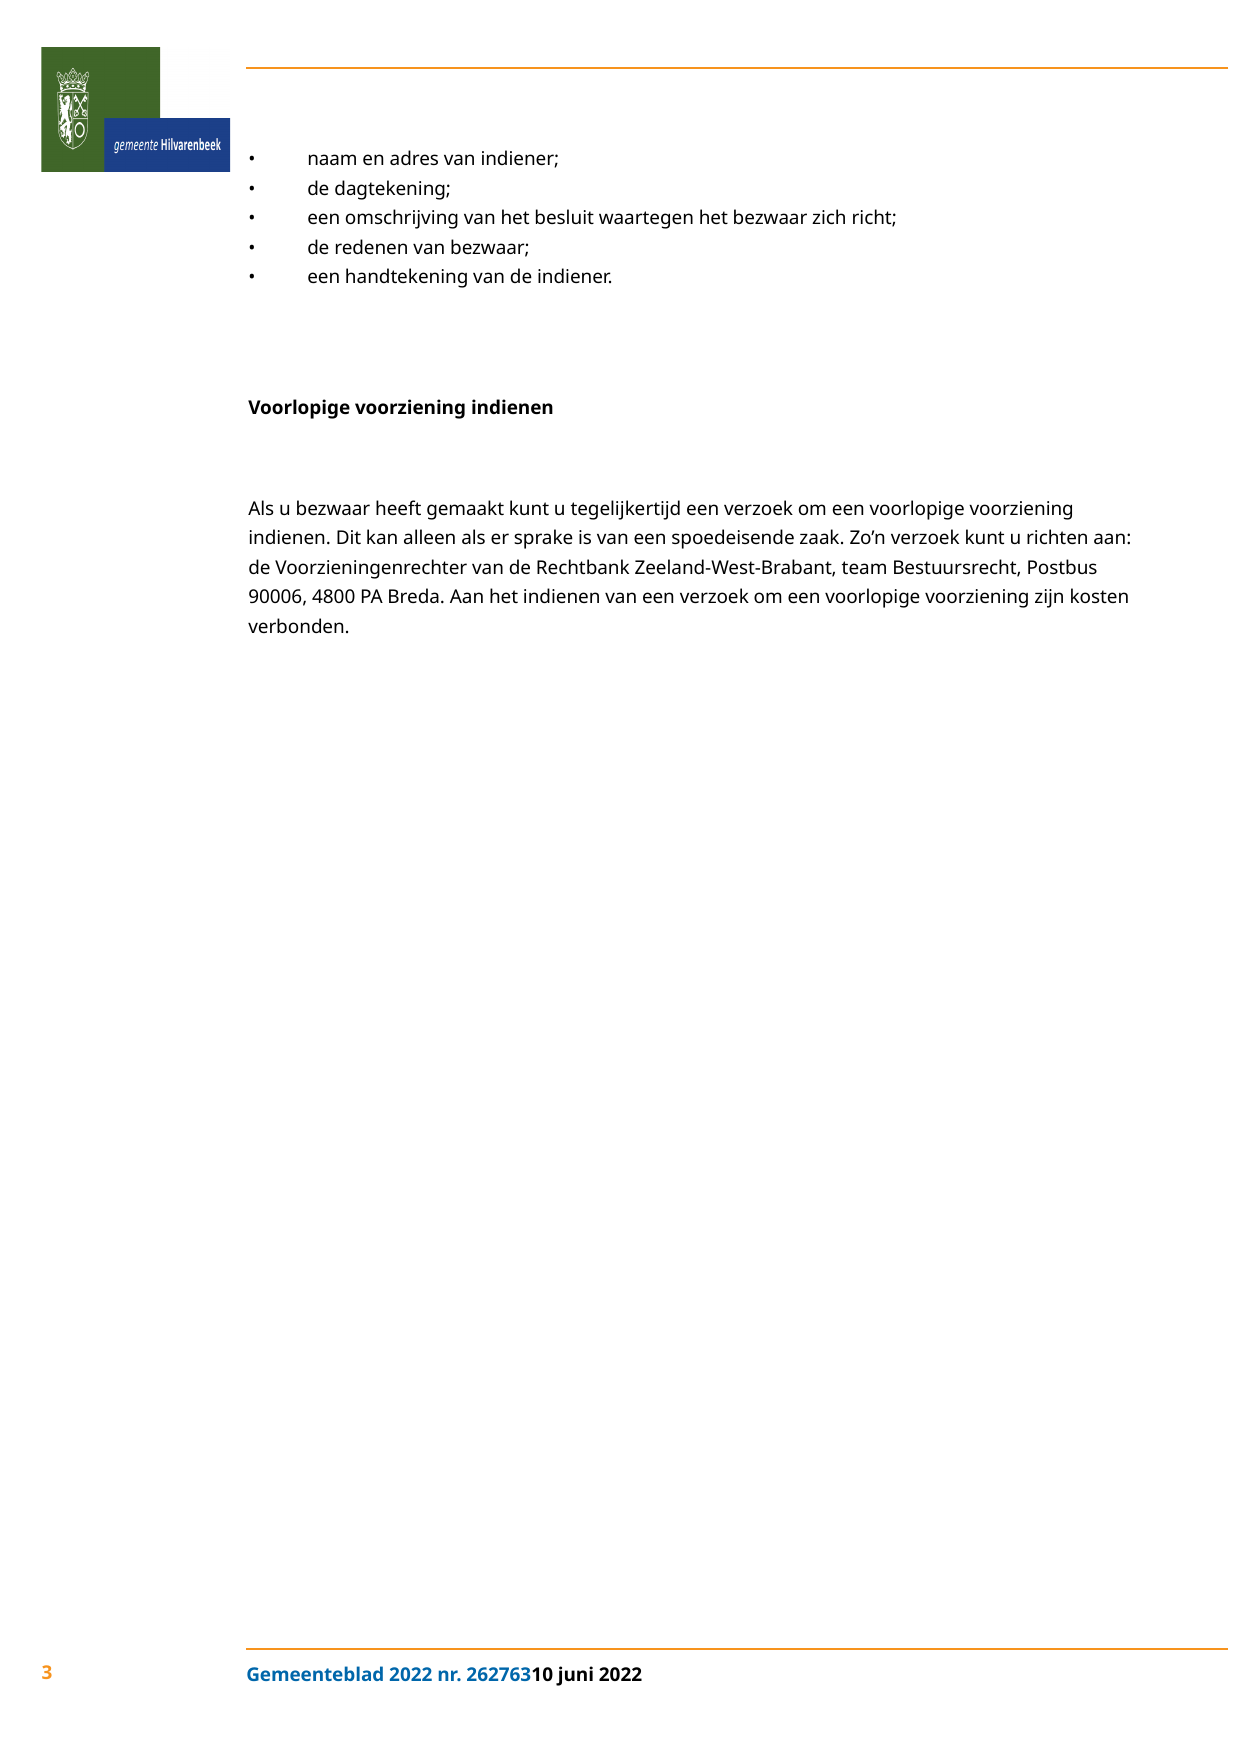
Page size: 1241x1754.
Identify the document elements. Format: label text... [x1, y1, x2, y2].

list de redenen van bezwaar; [248, 234, 1152, 260]
text Voorlopige voorziening indienen [248, 394, 1152, 420]
list de dagtekening; [248, 175, 1152, 201]
list een omschrijving van het besluit waartegen het bezwaar zich richt; [248, 204, 1152, 230]
list naam en adres van indiener; [248, 145, 1152, 171]
text Als u bezwaar heeft gemaakt kunt u tegelijkertijd een verzoek om een voorlopige voorziening indienen. Dit kan alleen als er sprake is van een spoedeisende zaak. Zo’n verzoek kunt u richten aan: de Voorzieningenrechter van de Rechtbank Zeeland-West-Brabant, team Bestuursrecht, Postbus 90006, 4800 PA Breda. Aan het indienen van een verzoek om een voorlopige voorziening zijn kosten verbonden. [248, 495, 1152, 639]
list een handtekening van de indiener. [248, 263, 1152, 289]
picture [41, 47, 231, 172]
